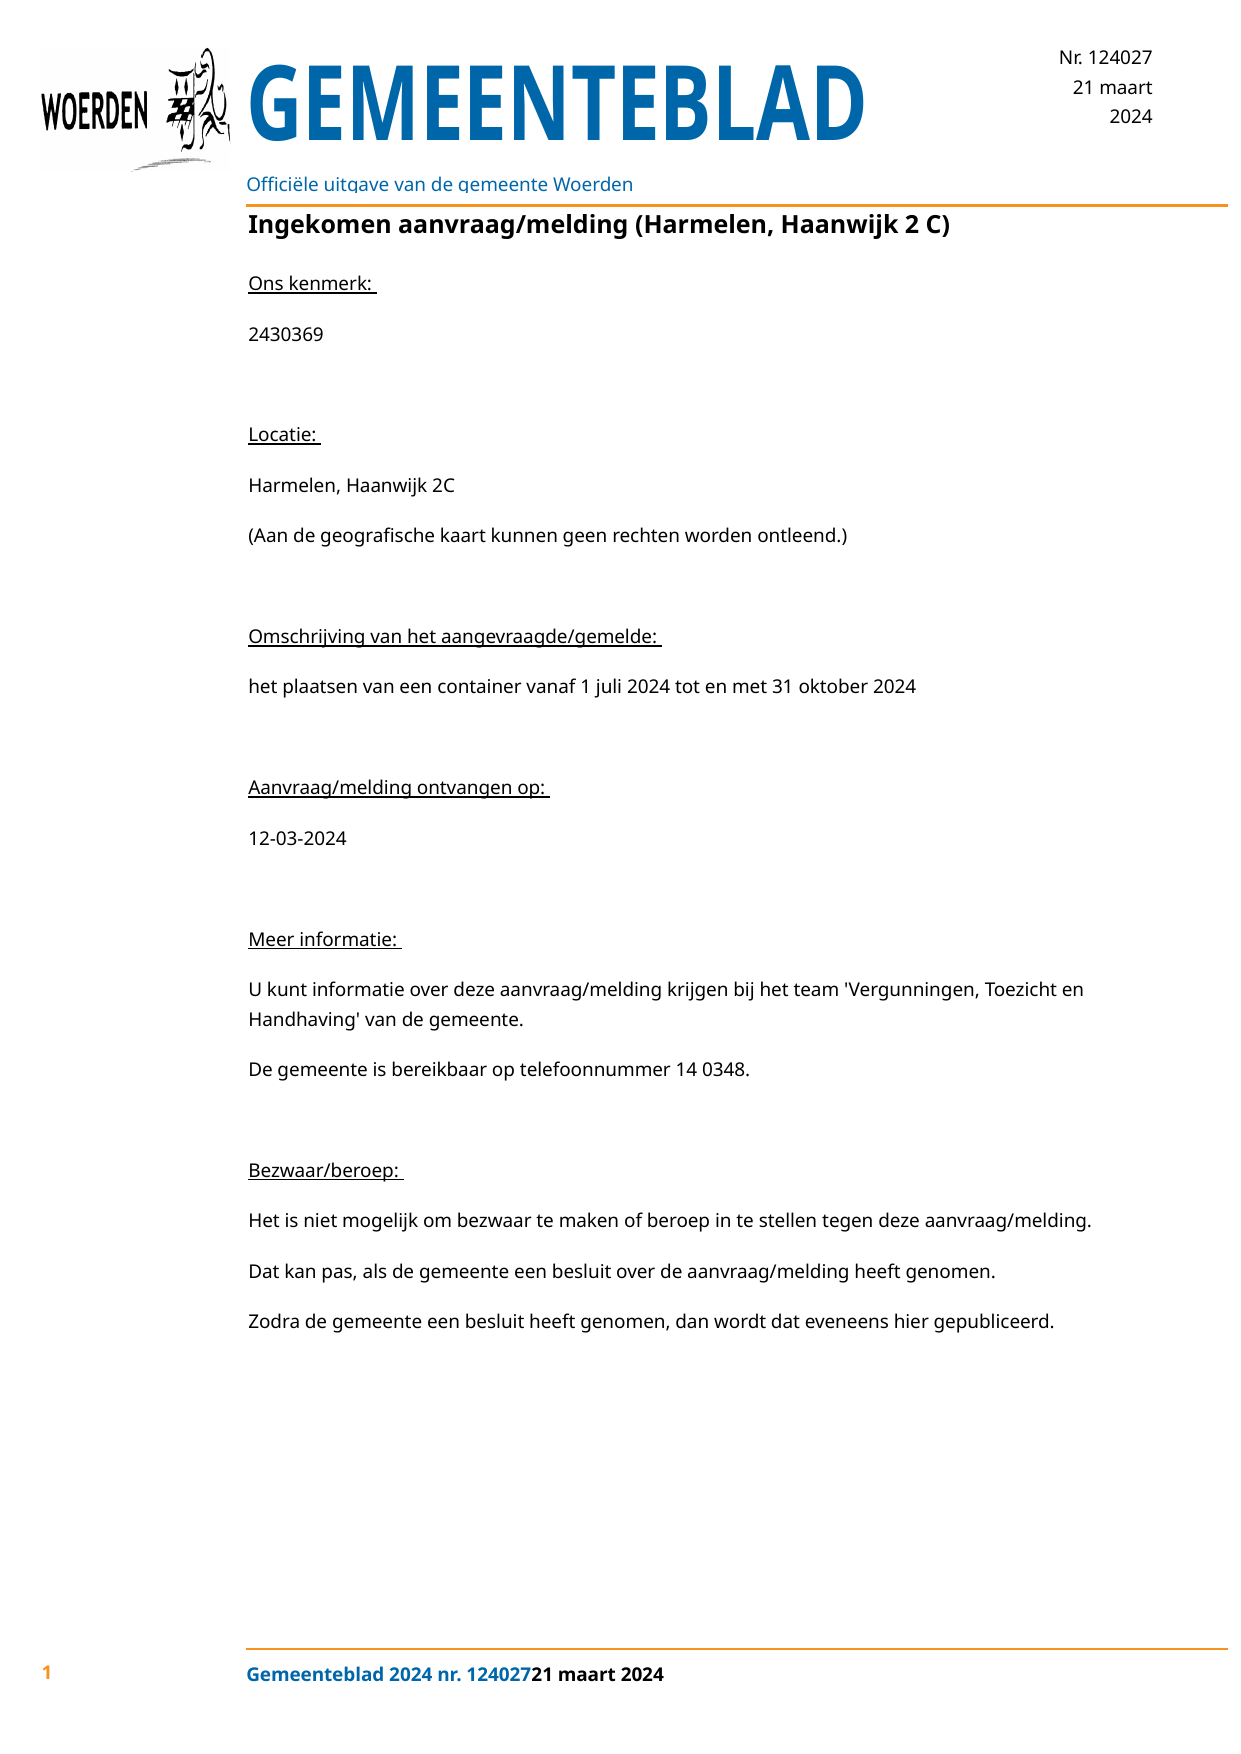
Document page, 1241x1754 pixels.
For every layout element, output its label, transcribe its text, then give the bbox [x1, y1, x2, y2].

text Aanvraag/melding ontvangen op: [248, 774, 1152, 800]
text De gemeente is bereikbaar op telefoonnummer 14 0348. [248, 1056, 1152, 1082]
picture [41, 47, 231, 172]
text Meer informatie: [248, 926, 1152, 951]
text Ons kenmerk: [248, 270, 1152, 296]
text Locatie: [248, 422, 1152, 447]
text Harmelen, Haanwijk 2C [248, 472, 1152, 498]
text Zodra de gemeente een besluit heeft genomen, dan wordt dat eveneens hier gepubliceerd. [248, 1308, 1152, 1334]
text (Aan de geografische kaart kunnen geen rechten worden ontleend.) [248, 522, 1152, 548]
text U kunt informatie over deze aanvraag/melding krijgen bij het team 'Vergunningen, Toezicht en Handhaving' van de gemeente. [248, 976, 1152, 1031]
text het plaatsen van een container vanaf 1 juli 2024 tot en met 31 oktober 2024 [248, 674, 1152, 699]
text Het is niet mogelijk om bezwaar te maken of beroep in te stellen tegen deze aanvraag/melding. [248, 1207, 1152, 1233]
text Dat kan pas, als de gemeente een besluit over de aanvraag/melding heeft genomen. [248, 1258, 1152, 1283]
text 12-03-2024 [248, 825, 1152, 851]
text Omschrijving van het aangevraagde/gemelde: [248, 623, 1152, 649]
text 2430369 [248, 321, 1152, 346]
text Ingekomen aanvraag/melding (Harmelen, Haanwijk 2 C) [248, 207, 1152, 241]
text Bezwaar/beroep: [248, 1157, 1152, 1183]
